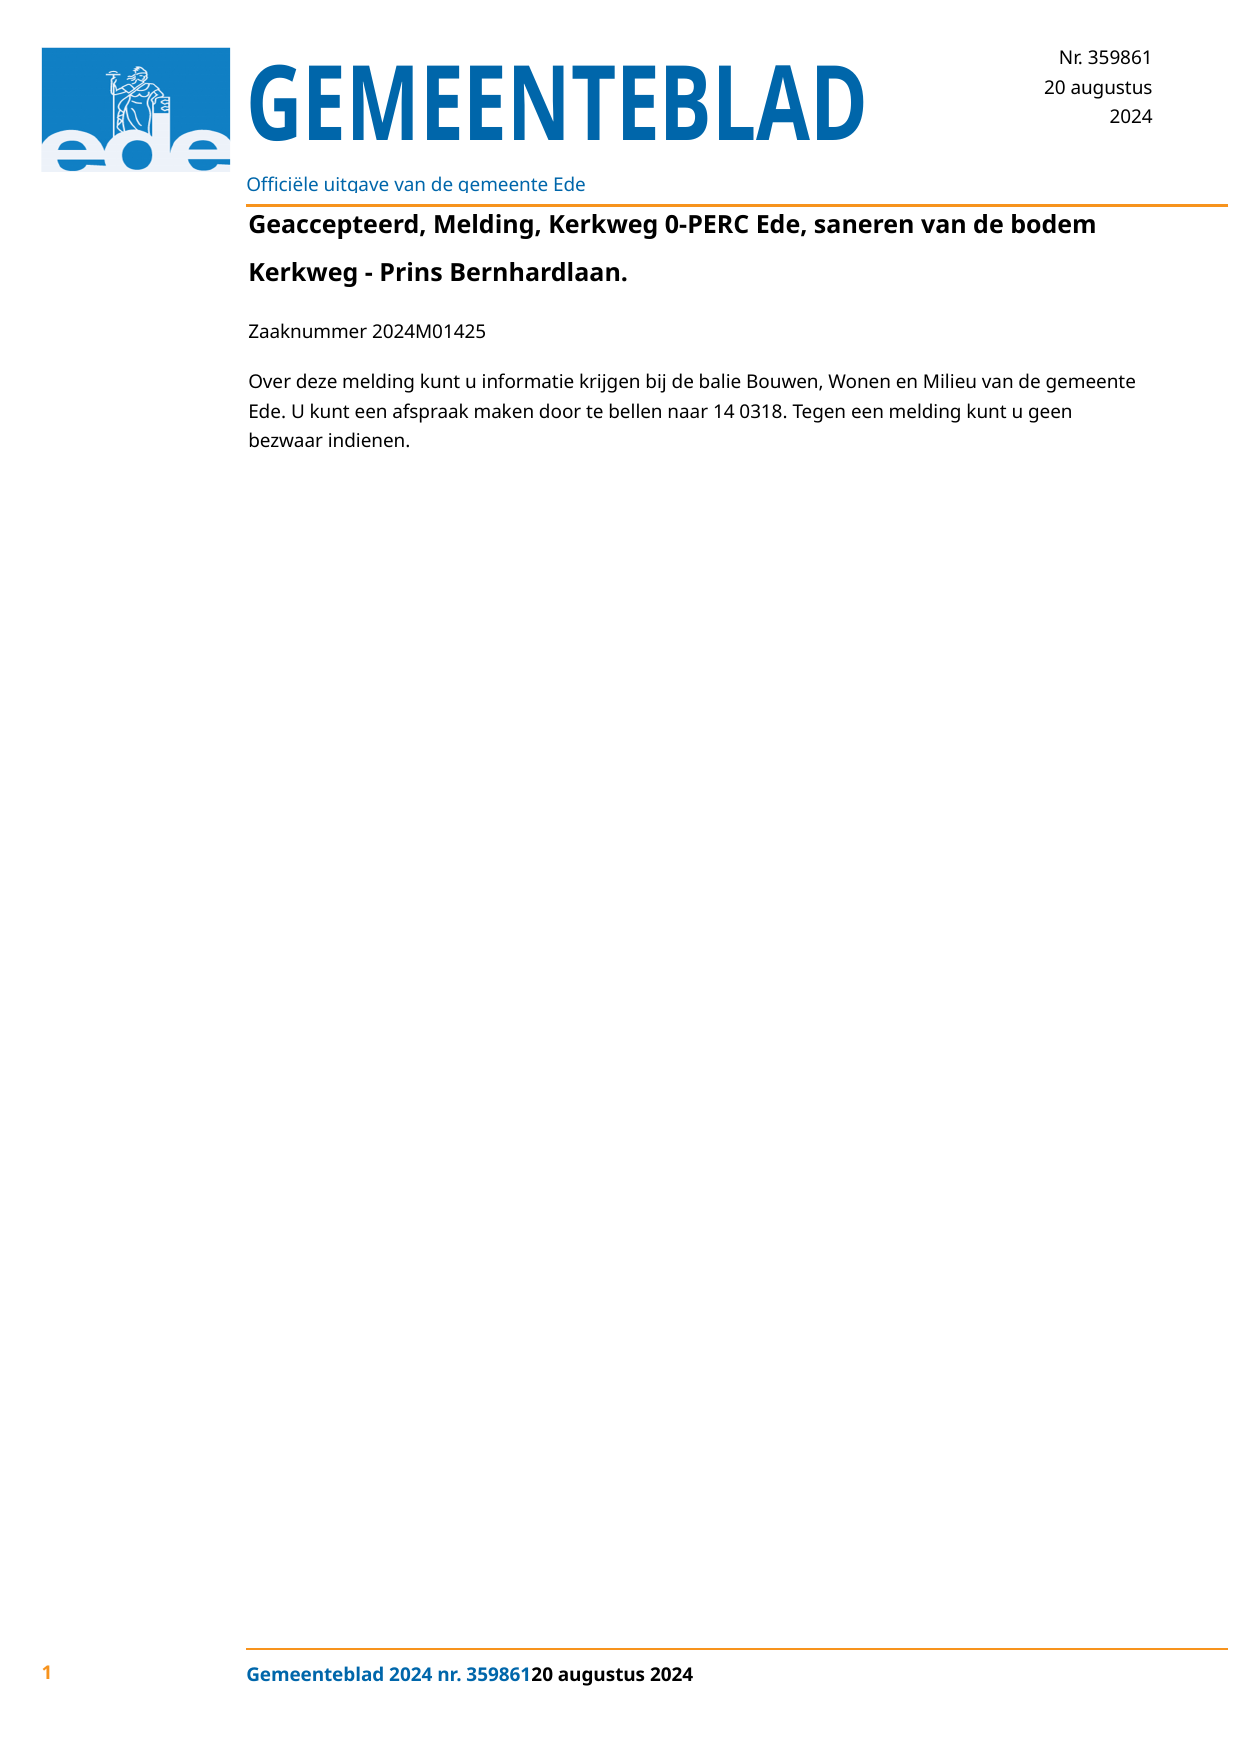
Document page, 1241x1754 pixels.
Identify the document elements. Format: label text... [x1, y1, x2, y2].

text Over deze melding kunt u informatie krijgen bij de balie Bouwen, Wonen en Milieu van de gemeente Ede. U kunt een afspraak maken door te bellen naar 14 0318. Tegen een melding kunt u geen bezwaar indienen. [248, 368, 1152, 453]
text Geaccepteerd, Melding, Kerkweg 0-PERC Ede, saneren van de bodem Kerkweg - Prins Bernhardlaan. [248, 207, 1152, 288]
picture [41, 47, 231, 172]
text Zaaknummer 2024M01425 [248, 318, 1152, 344]
